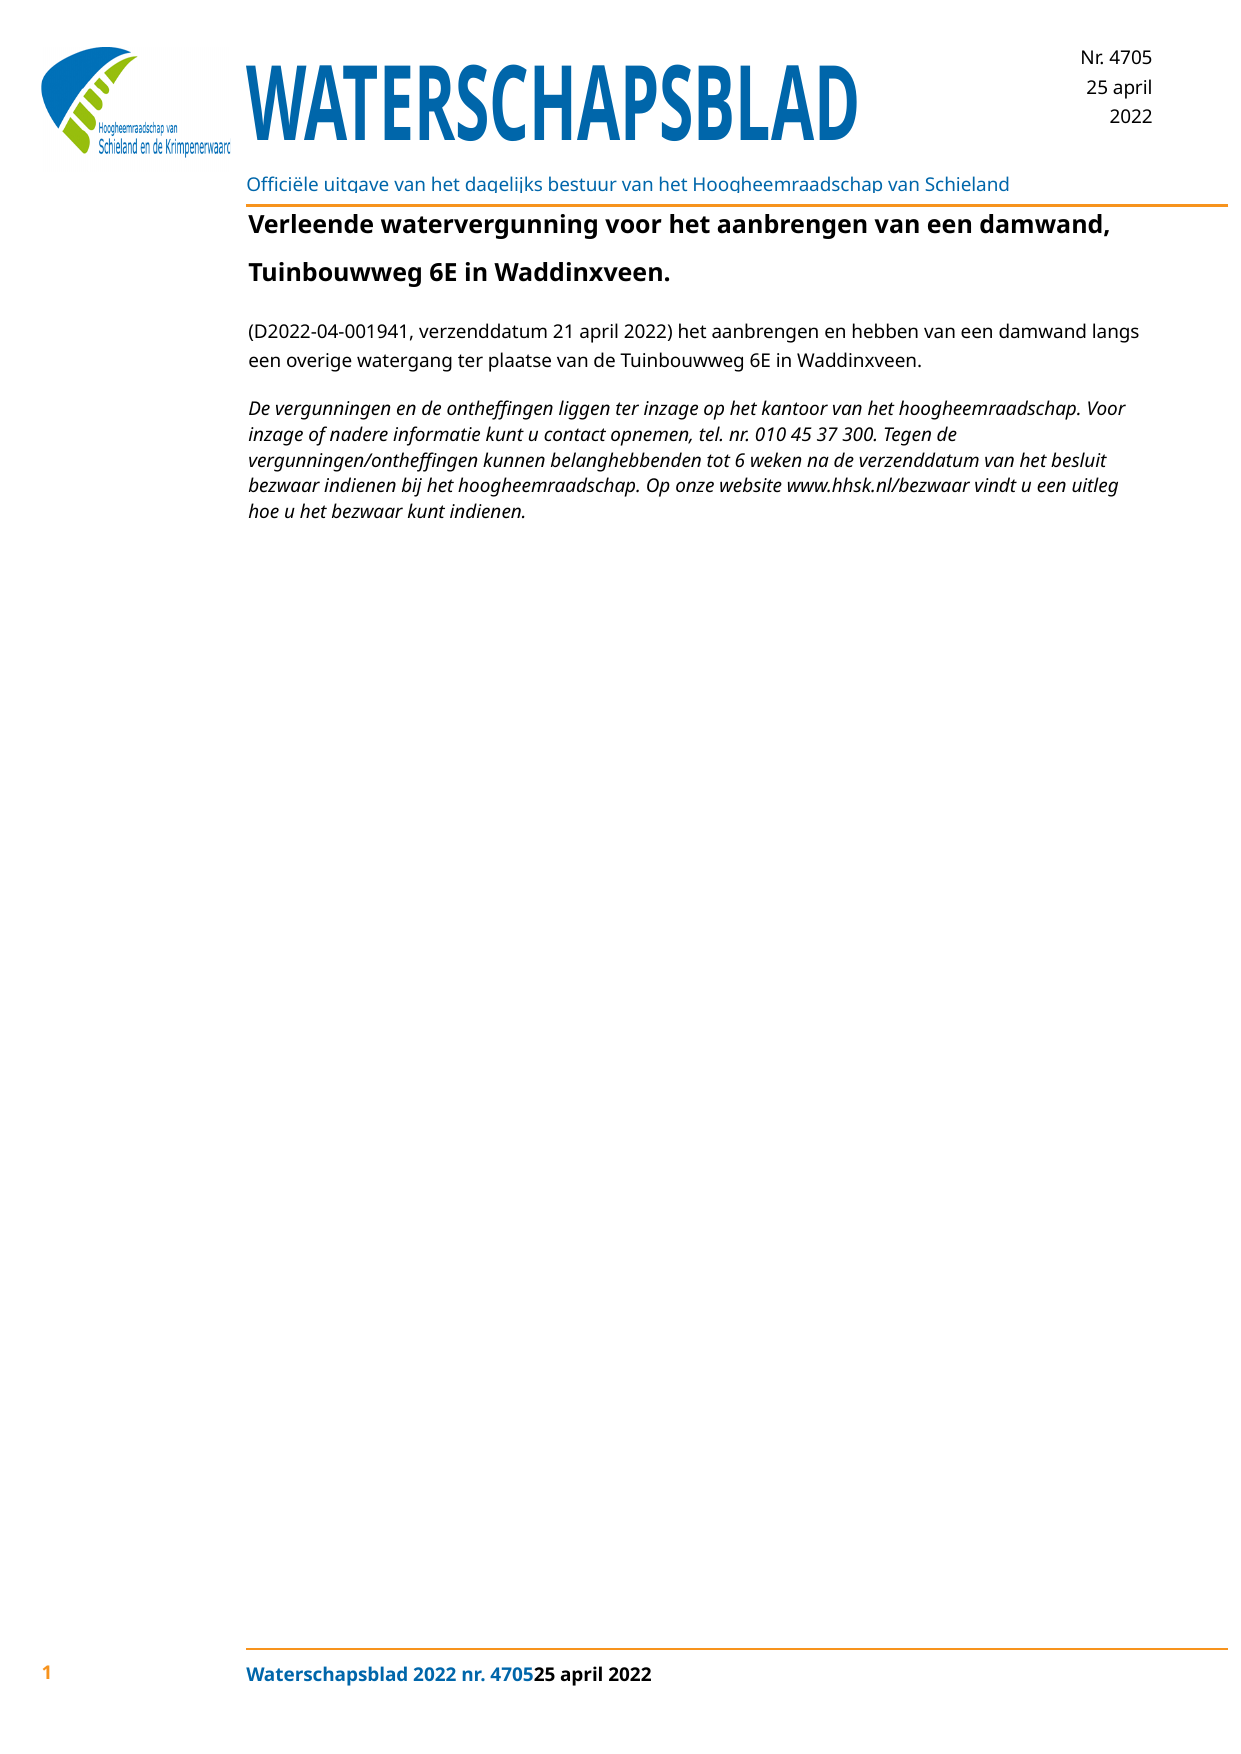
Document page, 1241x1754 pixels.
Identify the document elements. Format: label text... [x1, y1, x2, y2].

text (D2022-04-001941, verzenddatum 21 april 2022) het aanbrengen en hebben van een damwand langs een overige watergang ter plaatse van de Tuinbouwweg 6E in Waddinxveen. [248, 318, 1152, 373]
picture [41, 47, 231, 172]
text De vergunningen en de ontheffingen liggen ter inzage op het kantoor van het hoogheemraadschap. Voor inzage of nadere informatie kunt u contact opnemen, tel. nr. 010 45 37 300. Tegen de vergunningen/ontheffingen kunnen belanghebbenden tot 6 weken na de verzenddatum van het besluit bezwaar indienen bij het hoogheemraadschap. Op onze website www.hhsk.nl/bezwaar vindt u een uitleg hoe u het bezwaar kunt indienen. [248, 395, 1152, 524]
text Verleende watervergunning voor het aanbrengen van een damwand, Tuinbouwweg 6E in Waddinxveen. [248, 207, 1152, 288]
